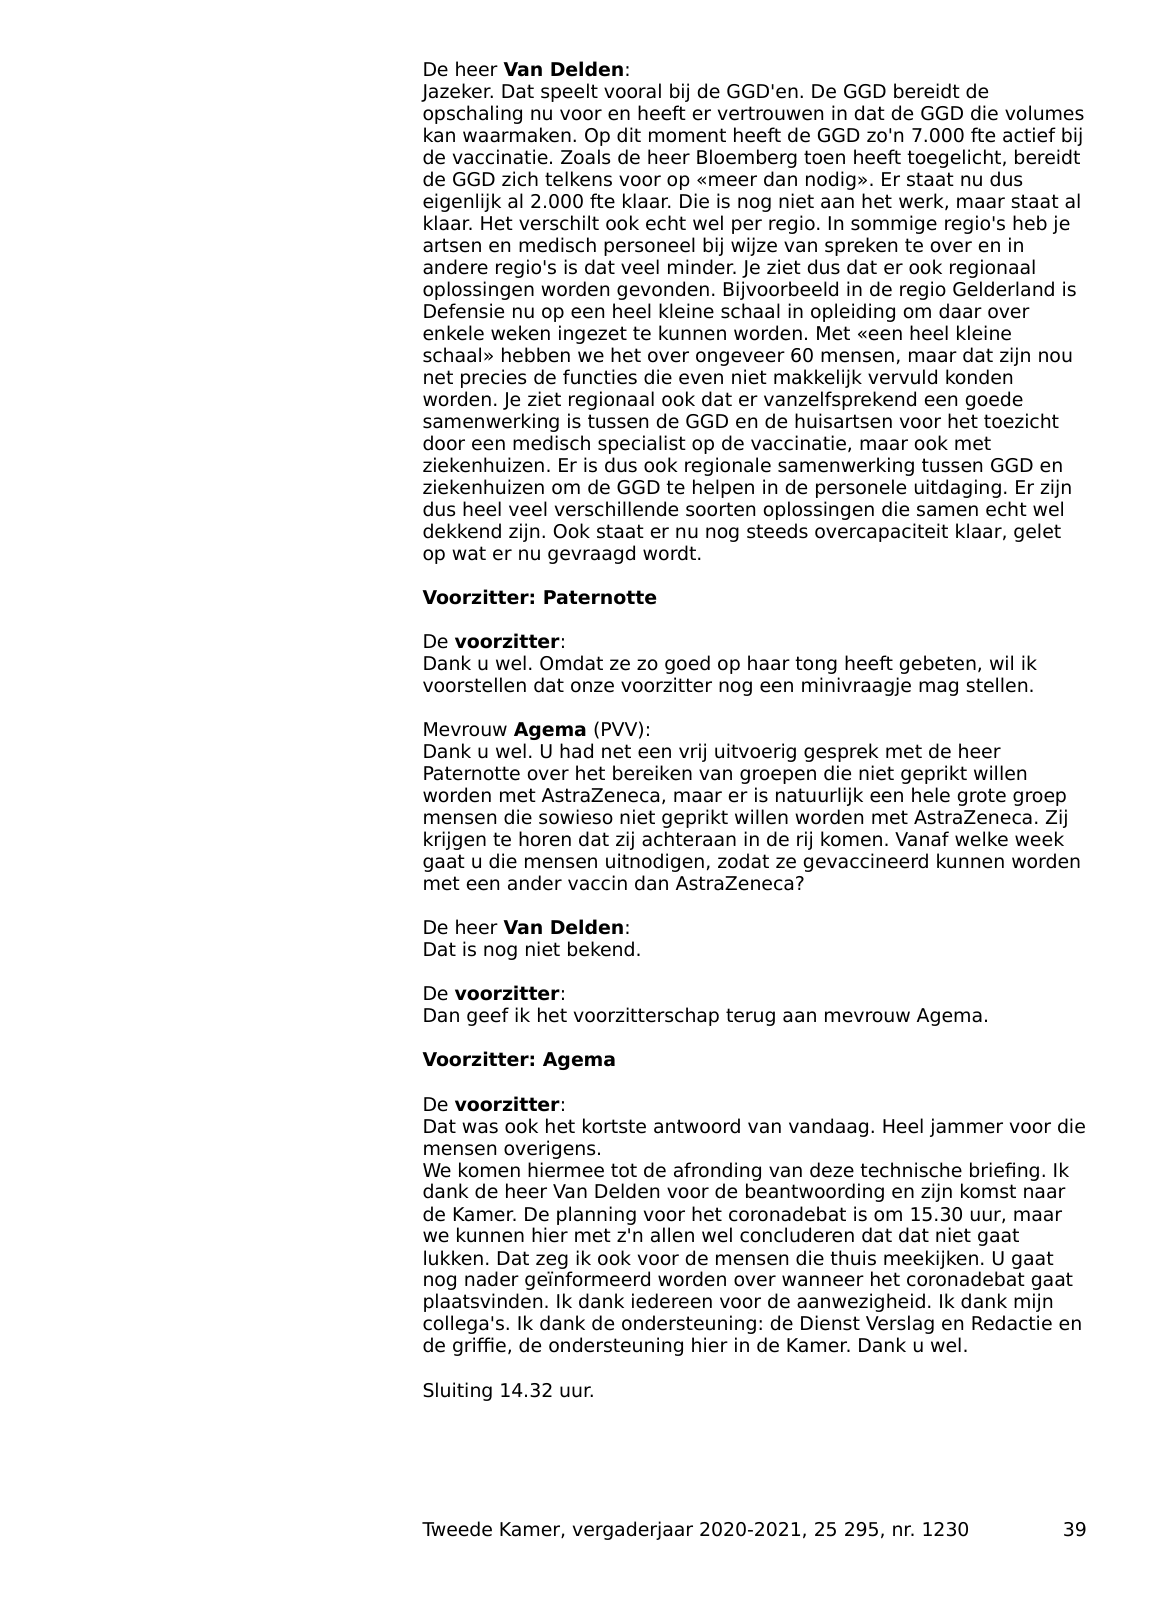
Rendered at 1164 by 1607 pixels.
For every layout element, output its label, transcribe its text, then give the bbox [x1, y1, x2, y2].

text Dank u wel. Omdat ze zo goed op haar tong heeft gebeten, wil ik voorstellen dat onze voorzitter nog een minivraagje mag stellen. [422, 653, 1087, 697]
text Mevrouw Agema (PVV): [422, 719, 1087, 741]
text Dan geef ik het voorzitterschap terug aan mevrouw Agema. [422, 1005, 1087, 1027]
subtitle Voorzitter: Agema [422, 1049, 1087, 1071]
text De heer Van Delden: [422, 59, 1087, 81]
text De voorzitter: [422, 983, 1087, 1005]
text Dank u wel. U had net een vrij uitvoerig gesprek met de heer Paternotte over het bereiken van groepen die niet geprikt willen worden met AstraZeneca, maar er is natuurlijk een hele grote groep mensen die sowieso niet geprikt willen worden met AstraZeneca. Zij krijgen te horen dat zij achteraan in de rij komen. Vanaf welke week gaat u die mensen uitnodigen, zodat ze gevaccineerd kunnen worden met een ander vaccin dan AstraZeneca? [422, 741, 1087, 895]
text We komen hiermee tot de afronding van deze technische briefing. Ik dank de heer Van Delden voor de beantwoording en zijn komst naar de Kamer. De planning voor het coronadebat is om 15.30 uur, maar we kunnen hier met z'n allen wel concluderen dat dat niet gaat lukken. Dat zeg ik ook voor de mensen die thuis meekijken. U gaat nog nader geïnformeerd worden over wanneer het coronadebat gaat plaatsvinden. Ik dank iedereen voor de aanwezigheid. Ik dank mijn collega's. Ik dank de ondersteuning: de Dienst Verslag en Redactie en de griffie, de ondersteuning hier in de Kamer. Dank u wel. [422, 1159, 1087, 1357]
text Jazeker. Dat speelt vooral bij de GGD'en. De GGD bereidt de opschaling nu voor en heeft er vertrouwen in dat de GGD die volumes kan waarmaken. Op dit moment heeft de GGD zo'n 7.000 fte actief bij de vaccinatie. Zoals de heer Bloemberg toen heeft toegelicht, bereidt de GGD zich telkens voor op «meer dan nodig». Er staat nu dus eigenlijk al 2.000 fte klaar. Die is nog niet aan het werk, maar staat al klaar. Het verschilt ook echt wel per regio. In sommige regio's heb je artsen en medisch personeel bij wijze van spreken te over en in andere regio's is dat veel minder. Je ziet dus dat er ook regionaal oplossingen worden gevonden. Bijvoorbeeld in de regio Gelderland is Defensie nu op een heel kleine schaal in opleiding om daar over enkele weken ingezet te kunnen worden. Met «een heel kleine schaal» hebben we het over ongeveer 60 mensen, maar dat zijn nou net precies de functies die even niet makkelijk vervuld konden worden. Je ziet regionaal ook dat er vanzelfsprekend een goede samenwerking is tussen de GGD en de huisartsen voor het toezicht door een medisch specialist op de vaccinatie, maar ook met ziekenhuizen. Er is dus ook regionale samenwerking tussen GGD en ziekenhuizen om de GGD te helpen in de personele uitdaging. Er zijn dus heel veel verschillende soorten oplossingen die samen echt wel dekkend zijn. Ook staat er nu nog steeds overcapaciteit klaar, gelet op wat er nu gevraagd wordt. [422, 81, 1087, 564]
text De voorzitter: [422, 1093, 1087, 1116]
text De heer Van Delden: [422, 917, 1087, 939]
text Sluiting 14.32 uur. [422, 1379, 1087, 1401]
subtitle Voorzitter: Paternotte [422, 587, 1087, 609]
text Dat was ook het kortste antwoord van vandaag. Heel jammer voor die mensen overigens. [422, 1116, 1087, 1159]
text Dat is nog niet bekend. [422, 939, 1087, 961]
text De voorzitter: [422, 631, 1087, 653]
